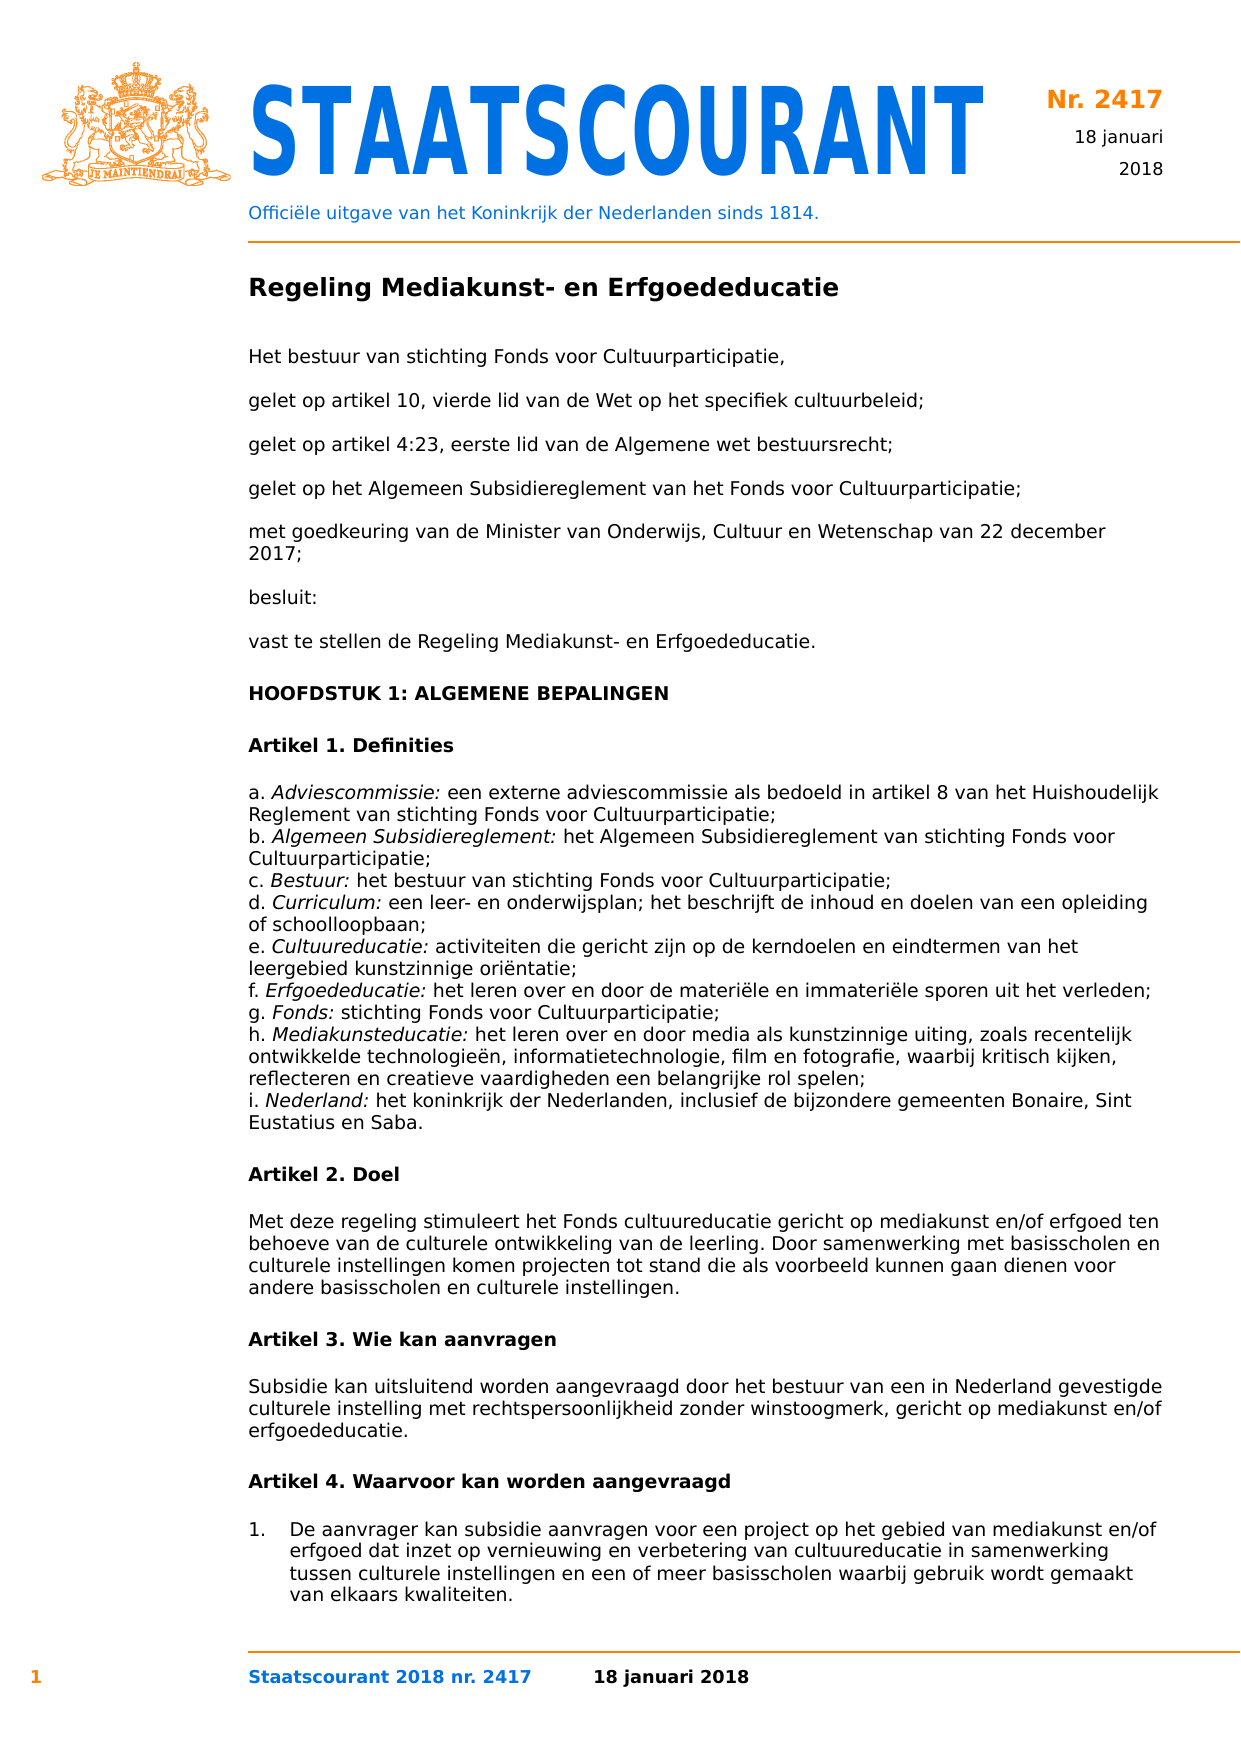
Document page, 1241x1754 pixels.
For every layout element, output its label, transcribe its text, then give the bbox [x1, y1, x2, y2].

table_header Nr. 2417 [998, 62, 1240, 121]
text d. Curriculum: een leer- en onderwijsplan; het beschrijft de inhoud en doelen van een opleiding of schoolloopbaan; [248, 892, 1163, 936]
text gelet op artikel 4:23, eerste lid van de Algemene wet bestuursrecht; [248, 434, 1163, 456]
text met goedkeuring van de Minister van Onderwijs, Cultuur en Wetenschap van 22 december 2017; [248, 521, 1163, 565]
subtitle Artikel 4. Waarvoor kan worden aangevraagd [248, 1471, 1163, 1493]
text h. Mediakunsteducatie: het leren over en door media als kunstzinnige uiting, zoals recentelijk ontwikkelde technologieën, informatietechnologie, film en fotografie, waarbij kritisch kijken, reflecteren en creatieve vaardigheden een belangrijke rol spelen; [248, 1024, 1163, 1090]
subtitle Artikel 3. Wie kan aanvragen [248, 1328, 1163, 1351]
text vast te stellen de Regeling Mediakunst- en Erfgoededucatie. [248, 631, 1163, 653]
subtitle Regeling Mediakunst- en Erfgoededucatie [248, 273, 1163, 302]
text a. Adviescommissie: een externe adviescommissie als bedoeld in artikel 8 van het Huishoudelijk Reglement van stichting Fonds voor Cultuurparticipatie; [248, 782, 1163, 826]
table_header STAATSCOURANT [248, 62, 998, 203]
text 1. De aanvrager kan subsidie aanvragen voor een project op het gebied van mediakunst en/of erfgoed dat inzet op vernieuwing en verbetering van cultuureducatie in samenwerking tussen culturele instellingen en een of meer basisscholen waarbij gebruik wordt gemaakt van elkaars kwaliteiten. [248, 1518, 1163, 1606]
text gelet op het Algemeen Subsidiereglement van het Fonds voor Cultuurparticipatie; [248, 477, 1163, 499]
text Het bestuur van stichting Fonds voor Cultuurparticipatie, [248, 346, 1163, 368]
text gelet op artikel 10, vierde lid van de Wet op het specifiek cultuurbeleid; [248, 390, 1163, 412]
text besluit: [248, 587, 1163, 609]
text b. Algemeen Subsidiereglement: het Algemeen Subsidiereglement van stichting Fonds voor Cultuurparticipatie; [248, 826, 1163, 870]
subtitle Artikel 2. Doel [248, 1164, 1163, 1186]
table_cell Officiële uitgave van het Koninkrijk der Nederlanden sinds 1814. [248, 203, 1240, 241]
text Subsidie kan uitsluitend worden aangevraagd door het bestuur van een in Nederland gevestigde culturele instelling met rechtspersoonlijkheid zonder winstoogmerk, gericht op mediakunst en/of erfgoededucatie. [248, 1376, 1163, 1441]
table_cell 18 januari [998, 121, 1240, 153]
subtitle HOOFDSTUK 1: ALGEMENE BEPALINGEN [248, 683, 1163, 705]
text f. Erfgoededucatie: het leren over en door de materiële en immateriële sporen uit het verleden; [248, 980, 1163, 1002]
table_cell 2018 [998, 153, 1240, 203]
text e. Cultuureducatie: activiteiten die gericht zijn op de kerndoelen en eindtermen van het leergebied kunstzinnige oriëntatie; [248, 936, 1163, 980]
text c. Bestuur: het bestuur van stichting Fonds voor Cultuurparticipatie; [248, 870, 1163, 892]
text g. Fonds: stichting Fonds voor Cultuurparticipatie; [248, 1002, 1163, 1024]
text i. Nederland: het koninkrijk der Nederlanden, inclusief de bijzondere gemeenten Bonaire, Sint Eustatius en Saba. [248, 1090, 1163, 1134]
picture [41, 62, 231, 186]
subtitle Artikel 1. Definities [248, 735, 1163, 757]
table_header [25, 62, 248, 241]
text Met deze regeling stimuleert het Fonds cultuureducatie gericht op mediakunst en/of erfgoed ten behoeve van de culturele ontwikkeling van de leerling. Door samenwerking met basisscholen en culturele instellingen komen projecten tot stand die als voorbeeld kunnen gaan dienen voor andere basisscholen en culturele instellingen. [248, 1211, 1163, 1298]
